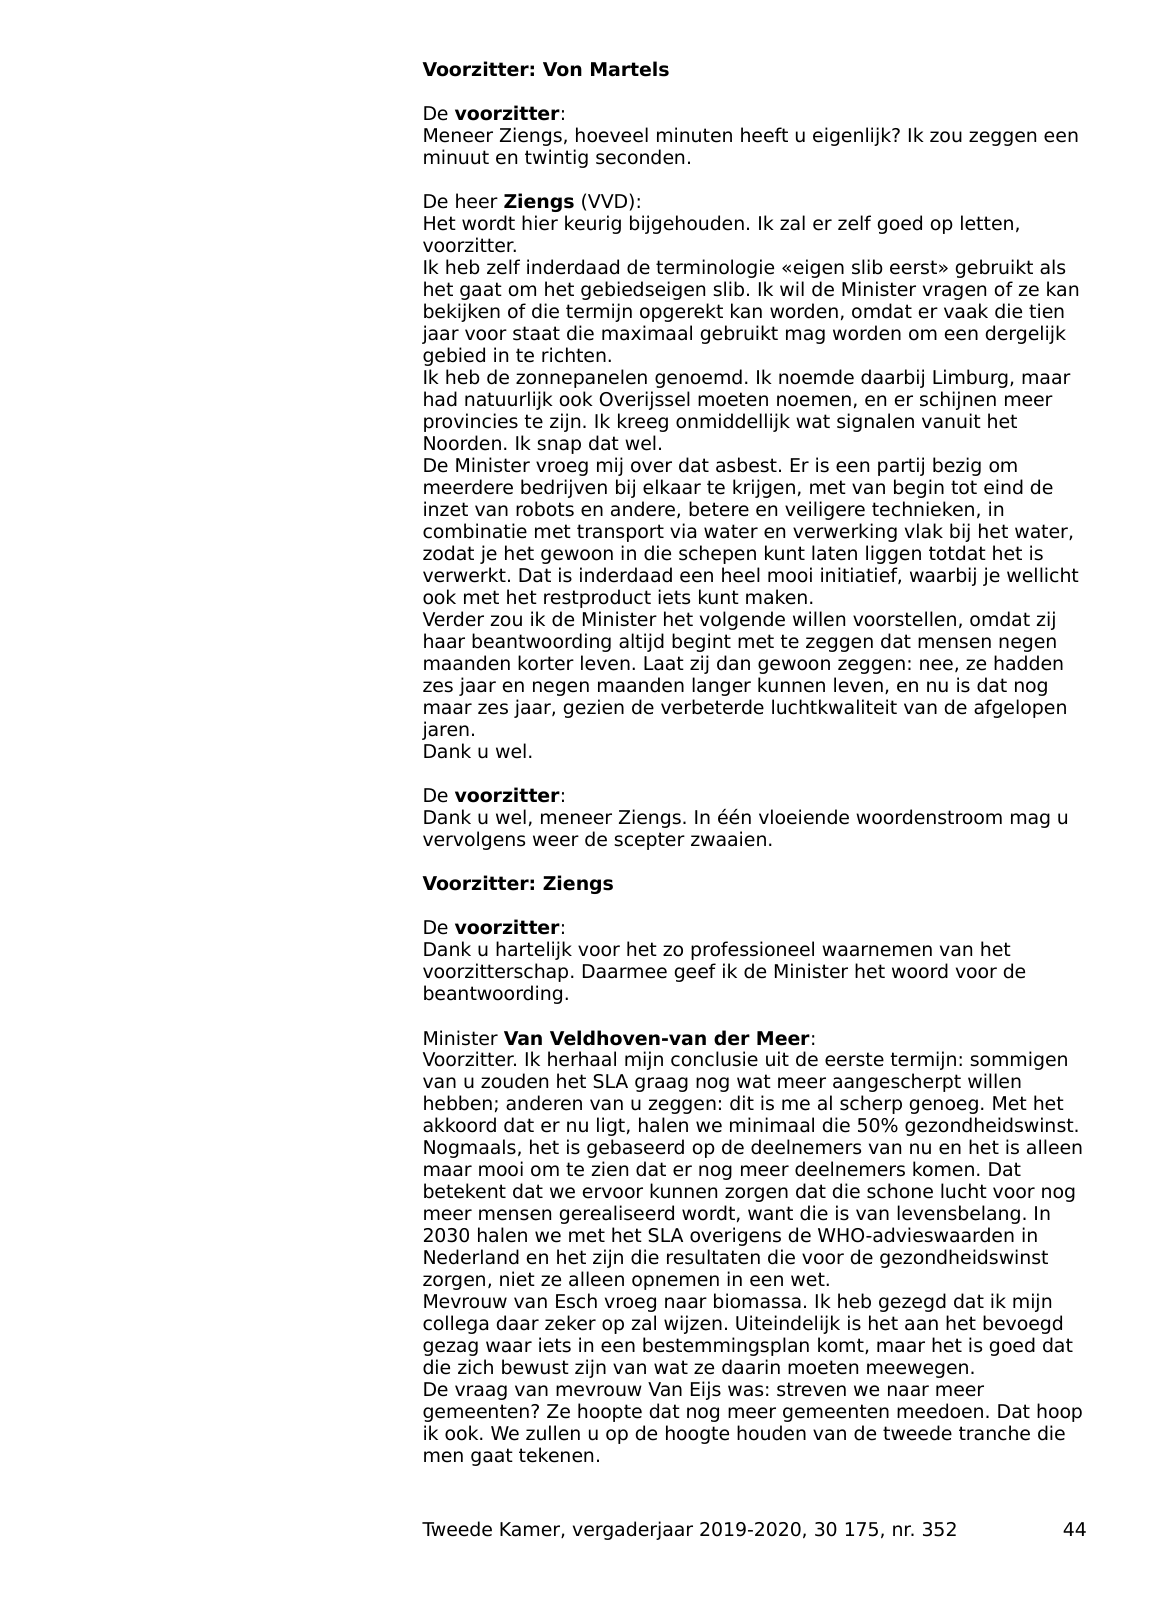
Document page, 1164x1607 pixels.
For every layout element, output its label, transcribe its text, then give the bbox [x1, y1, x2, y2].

text Verder zou ik de Minister het volgende willen voorstellen, omdat zij haar beantwoording altijd begint met te zeggen dat mensen negen maanden korter leven. Laat zij dan gewoon zeggen: nee, ze hadden zes jaar en negen maanden langer kunnen leven, en nu is dat nog maar zes jaar, gezien de verbeterde luchtkwaliteit van de afgelopen jaren. [422, 609, 1087, 741]
text De heer Ziengs (VVD): [422, 191, 1087, 213]
text De Minister vroeg mij over dat asbest. Er is een partij bezig om meerdere bedrijven bij elkaar te krijgen, met van begin tot eind de inzet van robots en andere, betere en veiligere technieken, in combinatie met transport via water en verwerking vlak bij het water, zodat je het gewoon in die schepen kunt laten liggen totdat het is verwerkt. Dat is inderdaad een heel mooi initiatief, waarbij je wellicht ook met het restproduct iets kunt maken. [422, 455, 1087, 609]
text Minister Van Veldhoven-van der Meer: [422, 1027, 1087, 1049]
text De voorzitter: [422, 917, 1087, 939]
text Ik heb de zonnepanelen genoemd. Ik noemde daarbij Limburg, maar had natuurlijk ook Overijssel moeten noemen, en er schijnen meer provincies te zijn. Ik kreeg onmiddellijk wat signalen vanuit het Noorden. Ik snap dat wel. [422, 367, 1087, 455]
text Voorzitter. Ik herhaal mijn conclusie uit de eerste termijn: sommigen van u zouden het SLA graag nog wat meer aangescherpt willen hebben; anderen van u zeggen: dit is me al scherp genoeg. Met het akkoord dat er nu ligt, halen we minimaal die 50% gezondheidswinst. Nogmaals, het is gebaseerd op de deelnemers van nu en het is alleen maar mooi om te zien dat er nog meer deelnemers komen. Dat betekent dat we ervoor kunnen zorgen dat die schone lucht voor nog meer mensen gerealiseerd wordt, want die is van levensbelang. In 2030 halen we met het SLA overigens de WHO-advieswaarden in Nederland en het zijn die resultaten die voor de gezondheidswinst zorgen, niet ze alleen opnemen in een wet. [422, 1049, 1087, 1291]
text De voorzitter: [422, 785, 1087, 807]
text Mevrouw van Esch vroeg naar biomassa. Ik heb gezegd dat ik mijn collega daar zeker op zal wijzen. Uiteindelijk is het aan het bevoegd gezag waar iets in een bestemmingsplan komt, maar het is goed dat die zich bewust zijn van wat ze daarin moeten meewegen. [422, 1291, 1087, 1379]
subtitle Voorzitter: Von Martels [422, 59, 1087, 81]
text Ik heb zelf inderdaad de terminologie «eigen slib eerst» gebruikt als het gaat om het gebiedseigen slib. Ik wil de Minister vragen of ze kan bekijken of die termijn opgerekt kan worden, omdat er vaak die tien jaar voor staat die maximaal gebruikt mag worden om een dergelijk gebied in te richten. [422, 257, 1087, 367]
text Dank u wel. [422, 741, 1087, 763]
text De vraag van mevrouw Van Eijs was: streven we naar meer gemeenten? Ze hoopte dat nog meer gemeenten meedoen. Dat hoop ik ook. We zullen u op de hoogte houden van de tweede tranche die men gaat tekenen. [422, 1379, 1087, 1467]
text De voorzitter: [422, 103, 1087, 125]
text Meneer Ziengs, hoeveel minuten heeft u eigenlijk? Ik zou zeggen een minuut en twintig seconden. [422, 125, 1087, 169]
text Het wordt hier keurig bijgehouden. Ik zal er zelf goed op letten, voorzitter. [422, 213, 1087, 257]
text Dank u hartelijk voor het zo professioneel waarnemen van het voorzitterschap. Daarmee geef ik de Minister het woord voor de beantwoording. [422, 939, 1087, 1005]
subtitle Voorzitter: Ziengs [422, 873, 1087, 895]
text Dank u wel, meneer Ziengs. In één vloeiende woordenstroom mag u vervolgens weer de scepter zwaaien. [422, 807, 1087, 851]
